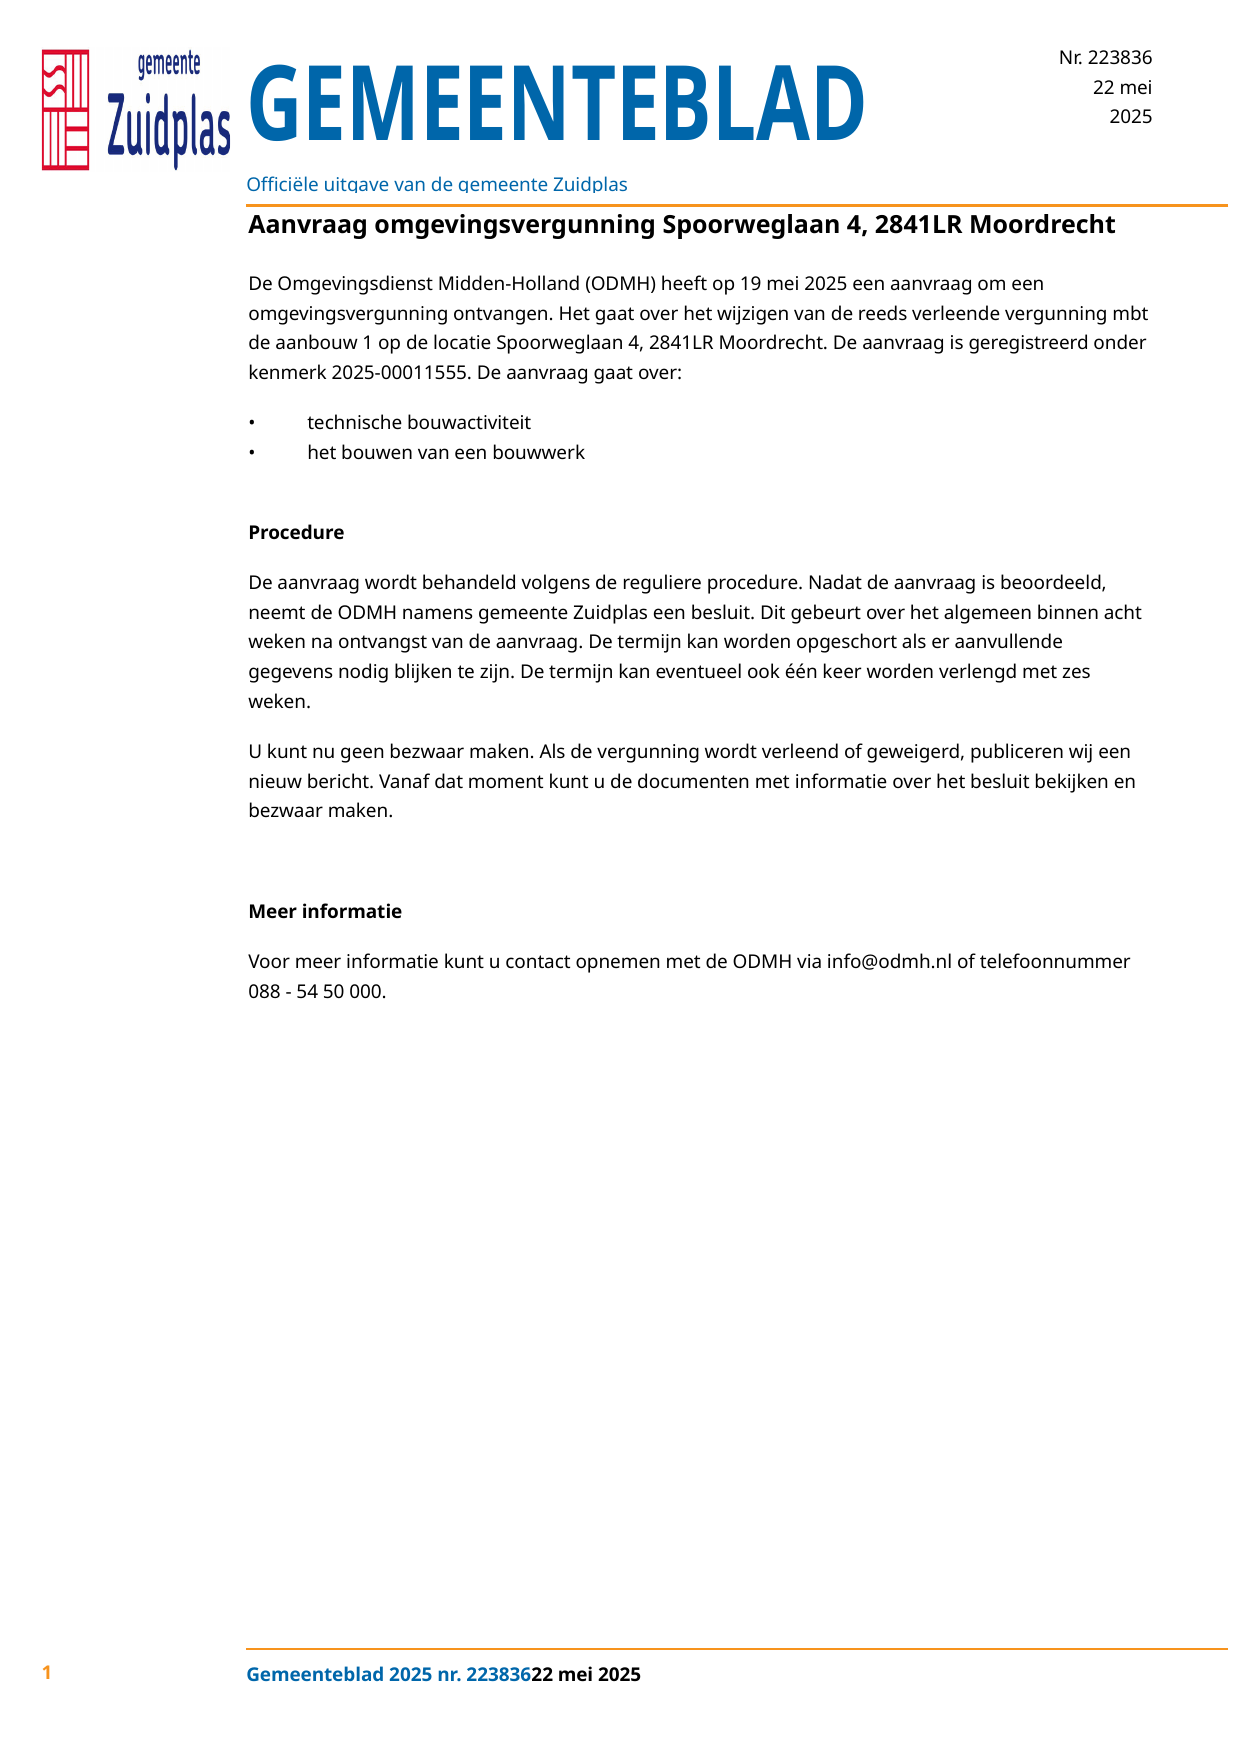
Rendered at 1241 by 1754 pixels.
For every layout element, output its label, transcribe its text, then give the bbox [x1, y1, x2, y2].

text Aanvraag omgevingsvergunning Spoorweglaan 4, 2841LR Moordrecht [248, 207, 1152, 241]
text De aanvraag wordt behandeld volgens de reguliere procedure. Nadat de aanvraag is beoordeeld, neemt de ODMH namens gemeente Zuidplas een besluit. Dit gebeurt over het algemeen binnen acht weken na ontvangst van de aanvraag. De termijn kan worden opgeschort als er aanvullende gegevens nodig blijken te zijn. De termijn kan eventueel ook één keer worden verlengd met zes weken. [248, 569, 1152, 713]
text U kunt nu geen bezwaar maken. Als de vergunning wordt verleend of geweigerd, publiceren wij een nieuw bericht. Vanaf dat moment kunt u de documenten met informatie over het besluit bekijken en bezwaar maken. [248, 738, 1152, 823]
list technische bouwactiviteit [248, 409, 1152, 435]
picture [41, 47, 231, 172]
text Meer informatie [248, 898, 1152, 924]
text Voor meer informatie kunt u contact opnemen met de ODMH via info@odmh.nl of telefoonnummer 088 - 54 50 000. [248, 949, 1152, 1004]
text De Omgevingsdienst Midden-Holland (ODMH) heeft op 19 mei 2025 een aanvraag om een omgevingsvergunning ontvangen. Het gaat over het wijzigen van de reeds verleende vergunning mbt de aanbouw 1 op de locatie Spoorweglaan 4, 2841LR Moordrecht. De aanvraag is geregistreerd onder kenmerk 2025-00011555. De aanvraag gaat over: [248, 270, 1152, 385]
text Procedure [248, 519, 1152, 545]
list het bouwen van een bouwwerk [248, 439, 1152, 465]
